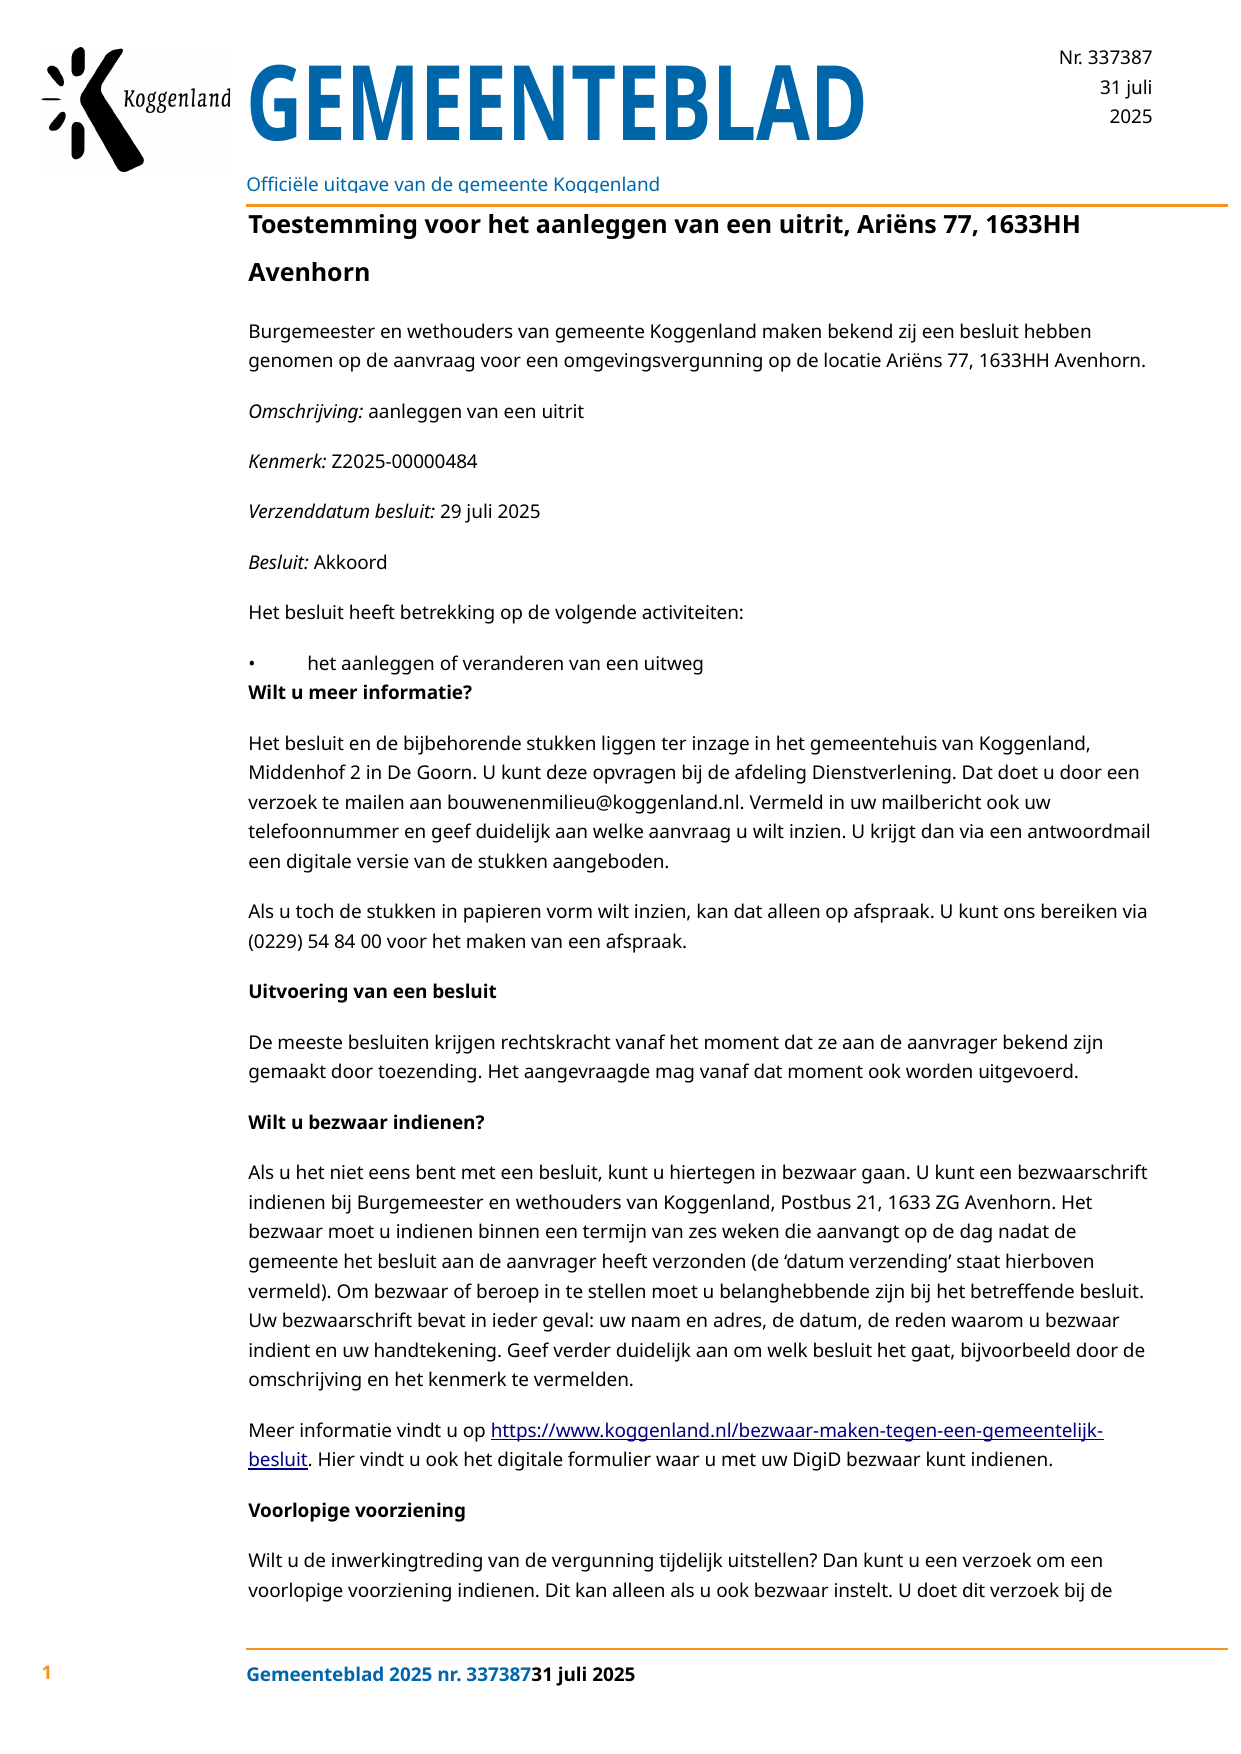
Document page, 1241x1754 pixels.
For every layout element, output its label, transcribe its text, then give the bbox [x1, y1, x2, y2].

text Wilt u meer informatie? [248, 679, 1152, 705]
text Verzenddatum besluit: 29 juli 2025 [248, 499, 1152, 524]
text Meer informatie vindt u op https://www.koggenland.nl/bezwaar-maken-tegen-een-gemeentelijk-besluit. Hier vindt u ook het digitale formulier waar u met uw DigiD bezwaar kunt indienen. [248, 1417, 1152, 1472]
text Als u toch de stukken in papieren vorm wilt inzien, kan dat alleen op afspraak. U kunt ons bereiken via (0229) 54 84 00 voor het maken van een afspraak. [248, 899, 1152, 954]
text Wilt u de inwerkingtreding van de vergunning tijdelijk uitstellen? Dan kunt u een verzoek om een voorlopige voorziening indienen. Dit kan alleen als u ook bezwaar instelt. U doet dit verzoek bij de [248, 1547, 1152, 1603]
text Voorlopige voorziening [248, 1497, 1152, 1523]
text De meeste besluiten krijgen rechtskracht vanaf het moment dat ze aan de aanvrager bekend zijn gemaakt door toezending. Het aangevraagde mag vanaf dat moment ook worden uitgevoerd. [248, 1029, 1152, 1084]
text Omschrijving: aanleggen van een uitrit [248, 398, 1152, 424]
text Uitvoering van een besluit [248, 979, 1152, 1004]
text Wilt u bezwaar indienen? [248, 1109, 1152, 1135]
list het aanleggen of veranderen van een uitweg [248, 650, 1152, 676]
text Burgemeester en wethouders van gemeente Koggenland maken bekend zij een besluit hebben genomen op de aanvraag voor een omgevingsvergunning op de locatie Ariëns 77, 1633HH Avenhorn. [248, 318, 1152, 373]
text Besluit: Akkoord [248, 549, 1152, 575]
text Het besluit heeft betrekking op de volgende activiteiten: [248, 599, 1152, 625]
text Het besluit en de bijbehorende stukken liggen ter inzage in het gemeentehuis van Koggenland, Middenhof 2 in De Goorn. U kunt deze opvragen bij de afdeling Dienstverlening. Dat doet u door een verzoek te mailen aan bouwenenmilieu@koggenland.nl. Vermeld in uw mailbericht ook uw telefoonnummer en geef duidelijk aan welke aanvraag u wilt inzien. U krijgt dan via een antwoordmail een digitale versie van de stukken aangeboden. [248, 730, 1152, 874]
text Als u het niet eens bent met een besluit, kunt u hiertegen in bezwaar gaan. U kunt een bezwaarschrift indienen bij Burgemeester en wethouders van Koggenland, Postbus 21, 1633 ZG Avenhorn. Het bezwaar moet u indienen binnen een termijn van zes weken die aanvangt op de dag nadat de gemeente het besluit aan de aanvrager heeft verzonden (de ‘datum verzending’ staat hierboven vermeld). Om bezwaar of beroep in te stellen moet u belanghebbende zijn bij het betreffende besluit. Uw bezwaarschrift bevat in ieder geval: uw naam en adres, de datum, de reden waarom u bezwaar indient en uw handtekening. Geef verder duidelijk aan om welk besluit het gaat, bijvoorbeeld door de omschrijving en het kenmerk te vermelden. [248, 1159, 1152, 1392]
text Toestemming voor het aanleggen van een uitrit, Ariëns 77, 1633HH Avenhorn [248, 207, 1152, 288]
text Kenmerk: Z2025-00000484 [248, 448, 1152, 474]
picture [41, 47, 231, 172]
